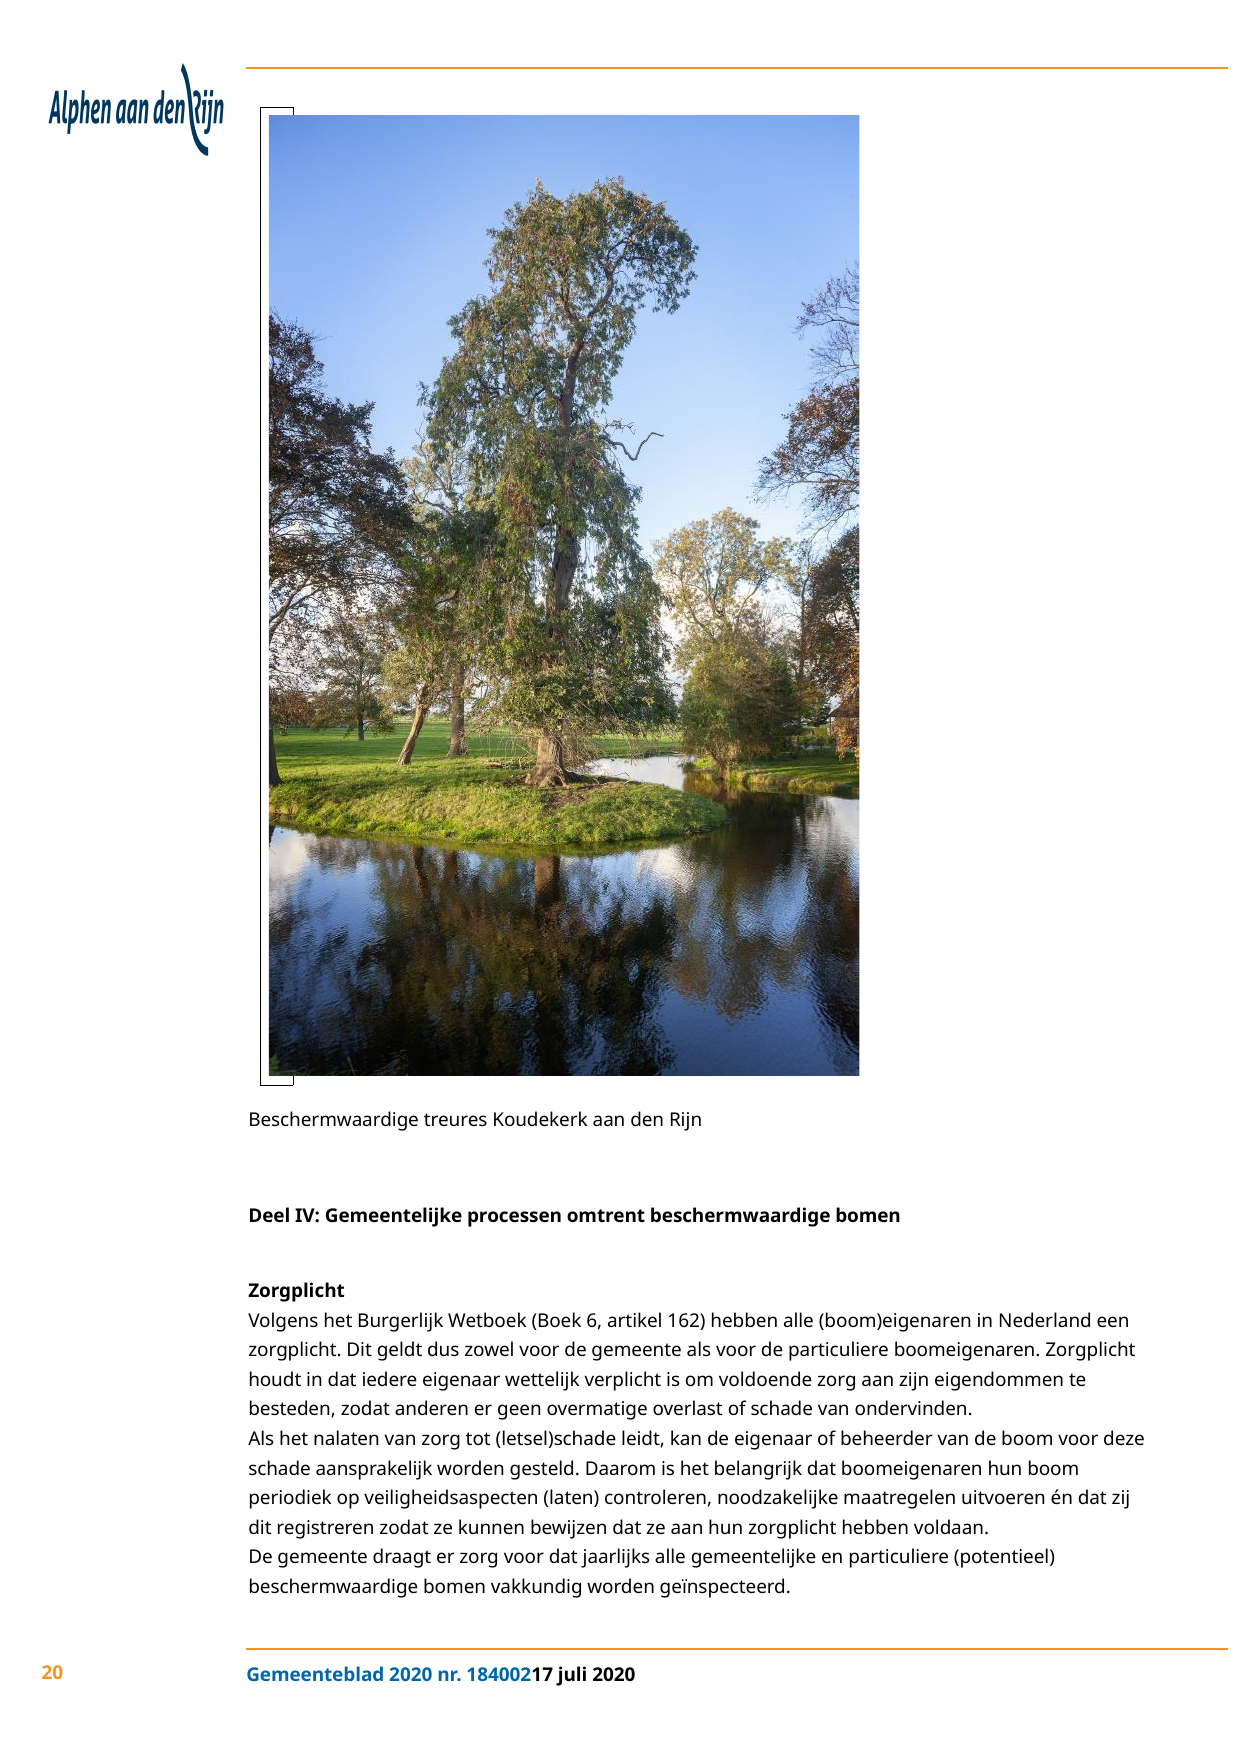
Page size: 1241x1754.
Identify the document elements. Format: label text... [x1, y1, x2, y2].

text De gemeente draagt er zorg voor dat jaarlijks alle gemeentelijke en particuliere (potentieel) beschermwaardige bomen vakkundig worden geïnspecteerd. [248, 1543, 1152, 1599]
text Deel IV: Gemeentelijke processen omtrent beschermwaardige bomen [248, 1202, 1152, 1228]
text Beschermwaardige treures Koudekerk aan den Rijn [248, 1106, 1152, 1132]
text Volgens het Burgerlijk Wetboek (Boek 6, artikel 162) hebben alle (boom)eigenaren in Nederland een zorgplicht. Dit geldt dus zowel voor de gemeente als voor de particuliere boomeigenaren. Zorgplicht houdt in dat iedere eigenaar wettelijk verplicht is om voldoende zorg aan zijn eigendommen te besteden, zodat anderen er geen overmatige overlast of schade van ondervinden. [248, 1307, 1152, 1421]
text Zorgplicht [248, 1277, 1152, 1303]
picture [41, 47, 231, 172]
text Als het nalaten van zorg tot (letsel)schade leidt, kan de eigenaar of beheerder van de boom voor deze schade aansprakelijk worden gesteld. Daarom is het belangrijk dat boomeigenaren hun boom periodiek op veiligheidsaspecten (laten) controleren, noodzakelijke maatregelen uitvoeren én dat zij dit registreren zodat ze kunnen bewijzen dat ze aan hun zorgplicht hebben voldaan. [248, 1425, 1152, 1539]
picture [268, 115, 860, 1076]
